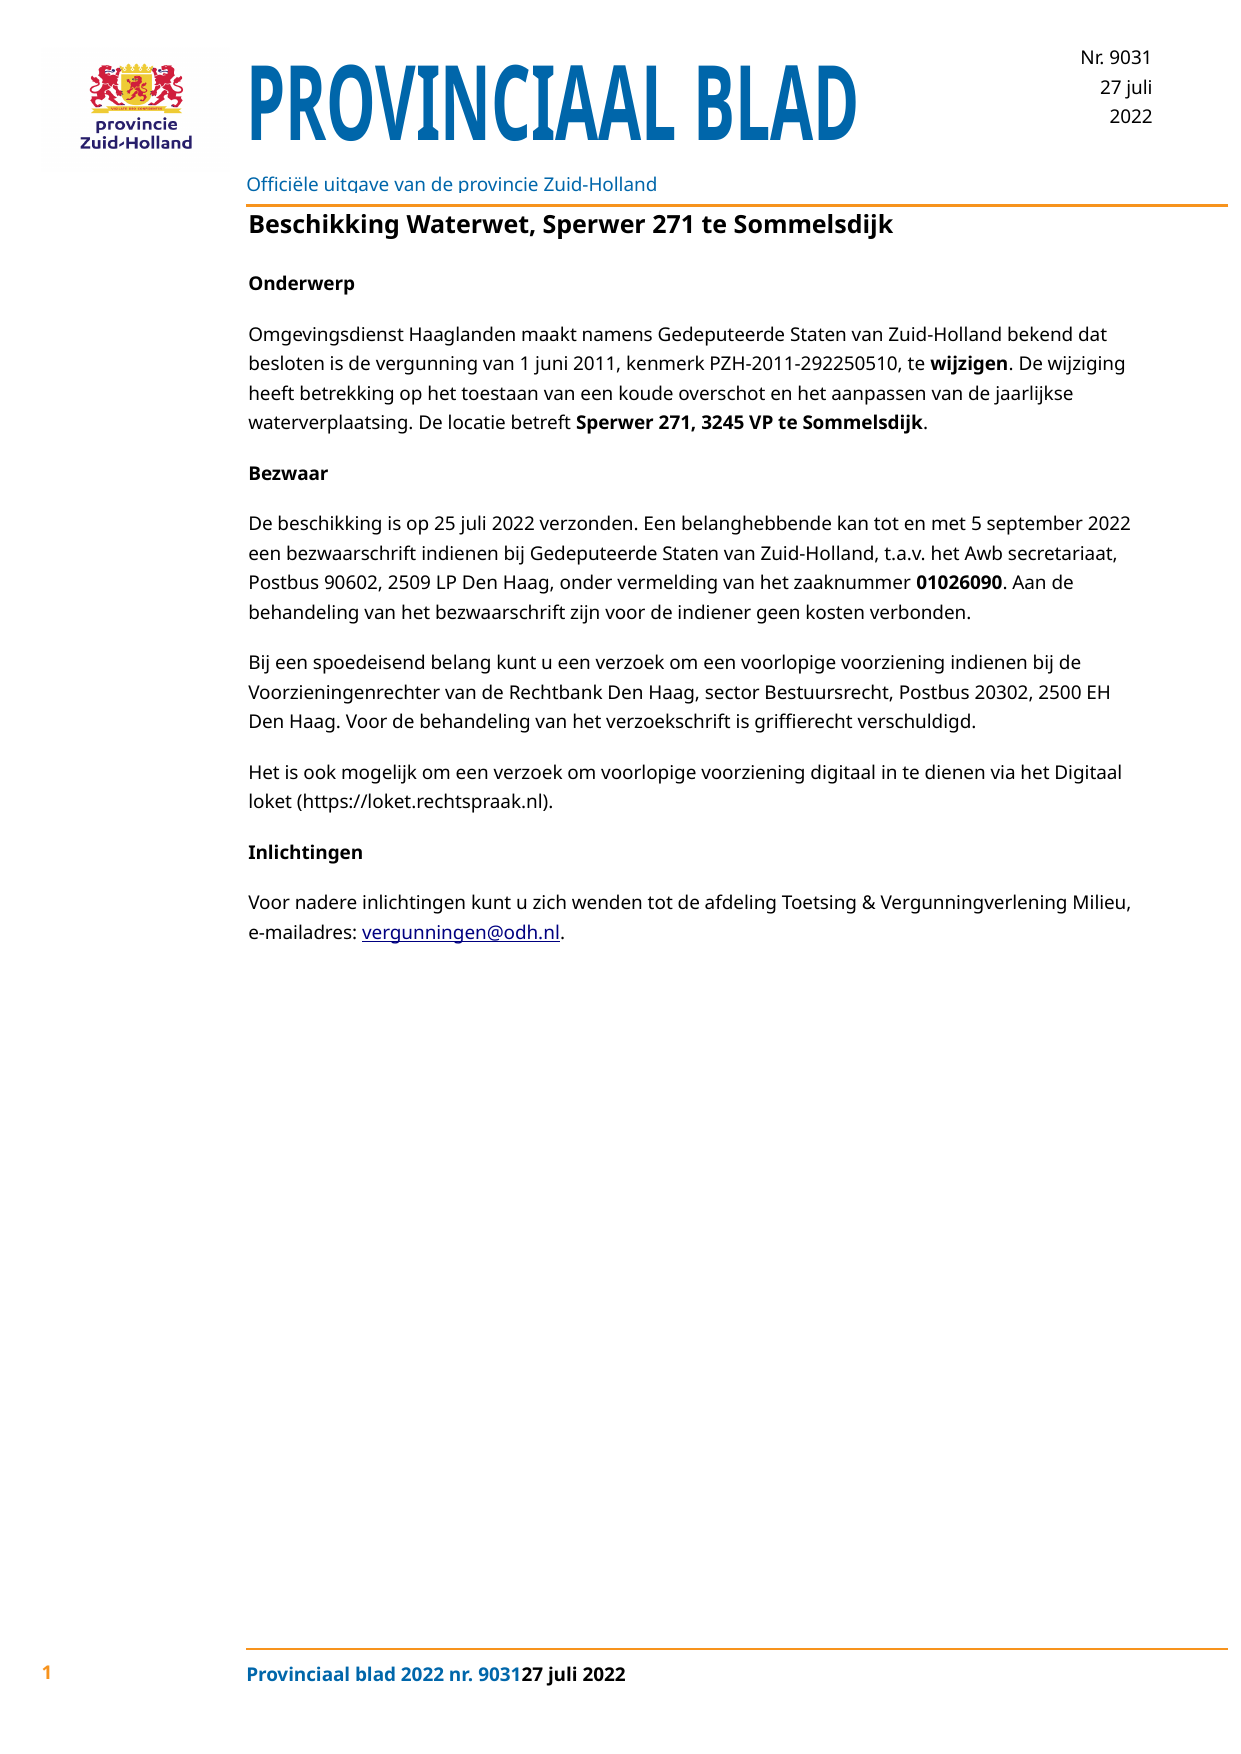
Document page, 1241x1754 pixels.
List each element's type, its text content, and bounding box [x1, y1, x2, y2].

text Voor nadere inlichtingen kunt u zich wenden tot de afdeling Toetsing & Vergunningverlening Milieu, e-mailadres: vergunningen@odh.nl. [248, 889, 1152, 945]
text Omgevingsdienst Haaglanden maakt namens Gedeputeerde Staten van Zuid-Holland bekend dat besloten is de vergunning van 1 juni 2011, kenmerk PZH-2011-292250510, te wijzigen. De wijziging heeft betrekking op het toestaan van een koude overschot en het aanpassen van de jaarlijkse waterverplaatsing. De locatie betreft Sperwer 271, 3245 VP te Sommelsdijk. [248, 321, 1152, 435]
text Inlichtingen [248, 839, 1152, 865]
text Het is ook mogelijk om een verzoek om voorlopige voorziening digitaal in te dienen via het Digitaal loket (https://loket.rechtspraak.nl). [248, 759, 1152, 814]
text Onderwerp [248, 270, 1152, 296]
text Bezwaar [248, 460, 1152, 486]
text Bij een spoedeisend belang kunt u een verzoek om een voorlopige voorziening indienen bij de Voorzieningenrechter van de Rechtbank Den Haag, sector Bestuursrecht, Postbus 20302, 2500 EH Den Haag. Voor de behandeling van het verzoekschrift is griffierecht verschuldigd. [248, 649, 1152, 734]
text De beschikking is op 25 juli 2022 verzonden. Een belanghebbende kan tot en met 5 september 2022 een bezwaarschrift indienen bij Gedeputeerde Staten van Zuid-Holland, t.a.v. het Awb secretariaat, Postbus 90602, 2509 LP Den Haag, onder vermelding van het zaaknummer 01026090. Aan de behandeling van het bezwaarschrift zijn voor de indiener geen kosten verbonden. [248, 510, 1152, 625]
text Beschikking Waterwet, Sperwer 271 te Sommelsdijk [248, 207, 1152, 241]
picture [41, 47, 231, 172]
